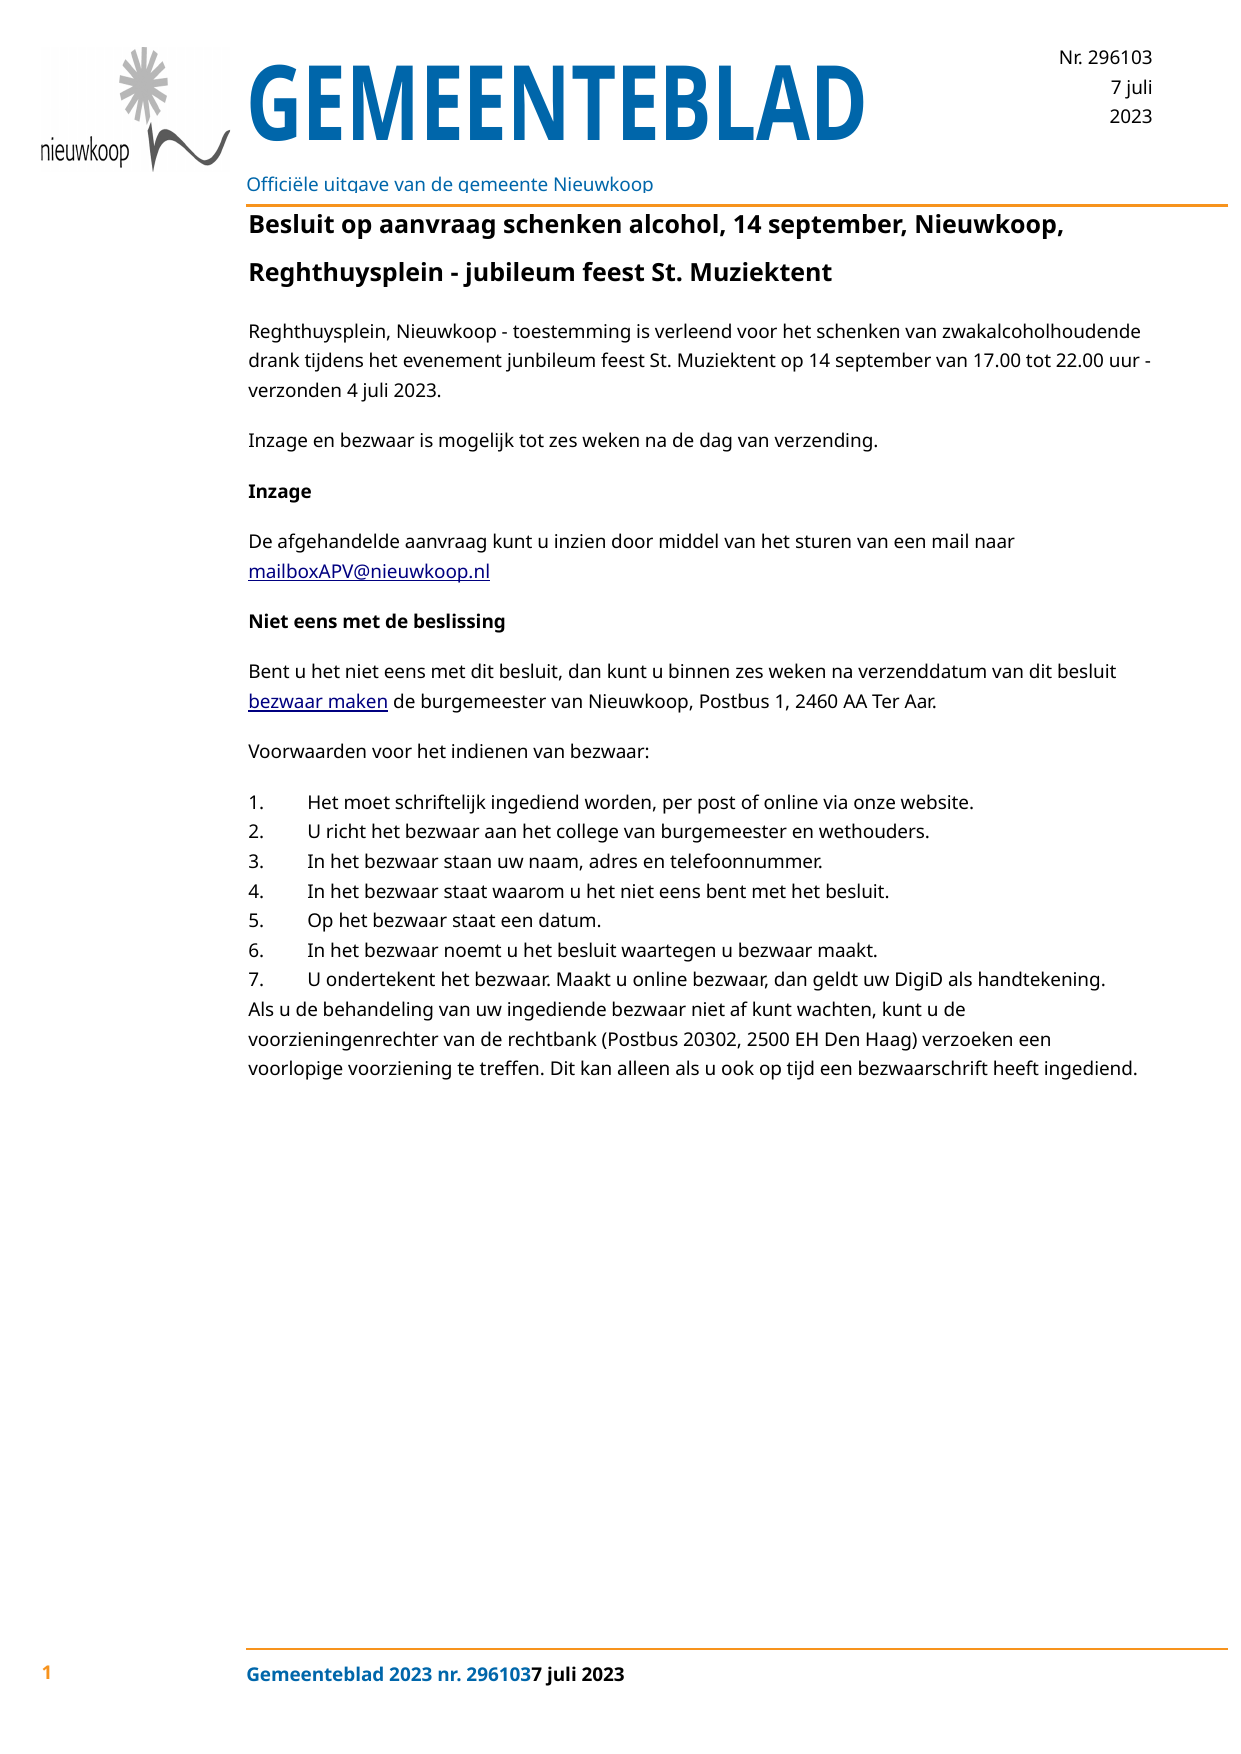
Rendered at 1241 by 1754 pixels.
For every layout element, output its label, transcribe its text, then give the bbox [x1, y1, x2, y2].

picture [41, 47, 231, 172]
list In het bezwaar staan uw naam, adres en telefoonnummer. [248, 848, 1152, 874]
text De afgehandelde aanvraag kunt u inzien door middel van het sturen van een mail naar mailboxAPV@nieuwkoop.nl [248, 528, 1152, 584]
text Niet eens met de beslissing [248, 608, 1152, 634]
list Het moet schriftelijk ingediend worden, per post of online via onze website. [248, 789, 1152, 815]
text Reghthuysplein, Nieuwkoop - toestemming is verleend voor het schenken van zwakalcoholhoudende drank tijdens het evenement junbileum feest St. Muziektent op 14 september van 17.00 tot 22.00 uur - verzonden 4 juli 2023. [248, 318, 1152, 403]
text Inzage [248, 478, 1152, 504]
list U ondertekent het bezwaar. Maakt u online bezwaar, dan geldt uw DigiD als handtekening. [248, 967, 1152, 992]
text Als u de behandeling van uw ingediende bezwaar niet af kunt wachten, kunt u de voorzieningenrechter van de rechtbank (Postbus 20302, 2500 EH Den Haag) verzoeken een voorlopige voorziening te treffen. Dit kan alleen als u ook op tijd een bezwaarschrift heeft ingediend. [248, 996, 1152, 1081]
list In het bezwaar staat waarom u het niet eens bent met het besluit. [248, 878, 1152, 904]
text Inzage en bezwaar is mogelijk tot zes weken na de dag van verzending. [248, 427, 1152, 453]
text Besluit op aanvraag schenken alcohol, 14 september, Nieuwkoop, Reghthuysplein - jubileum feest St. Muziektent [248, 207, 1152, 288]
text Bent u het niet eens met dit besluit, dan kunt u binnen zes weken na verzenddatum van dit besluit bezwaar maken de burgemeester van Nieuwkoop, Postbus 1, 2460 AA Ter Aar. [248, 659, 1152, 714]
list In het bezwaar noemt u het besluit waartegen u bezwaar maakt. [248, 937, 1152, 963]
list Op het bezwaar staat een datum. [248, 907, 1152, 933]
text Voorwaarden voor het indienen van bezwaar: [248, 739, 1152, 764]
list U richt het bezwaar aan het college van burgemeester en wethouders. [248, 819, 1152, 844]
